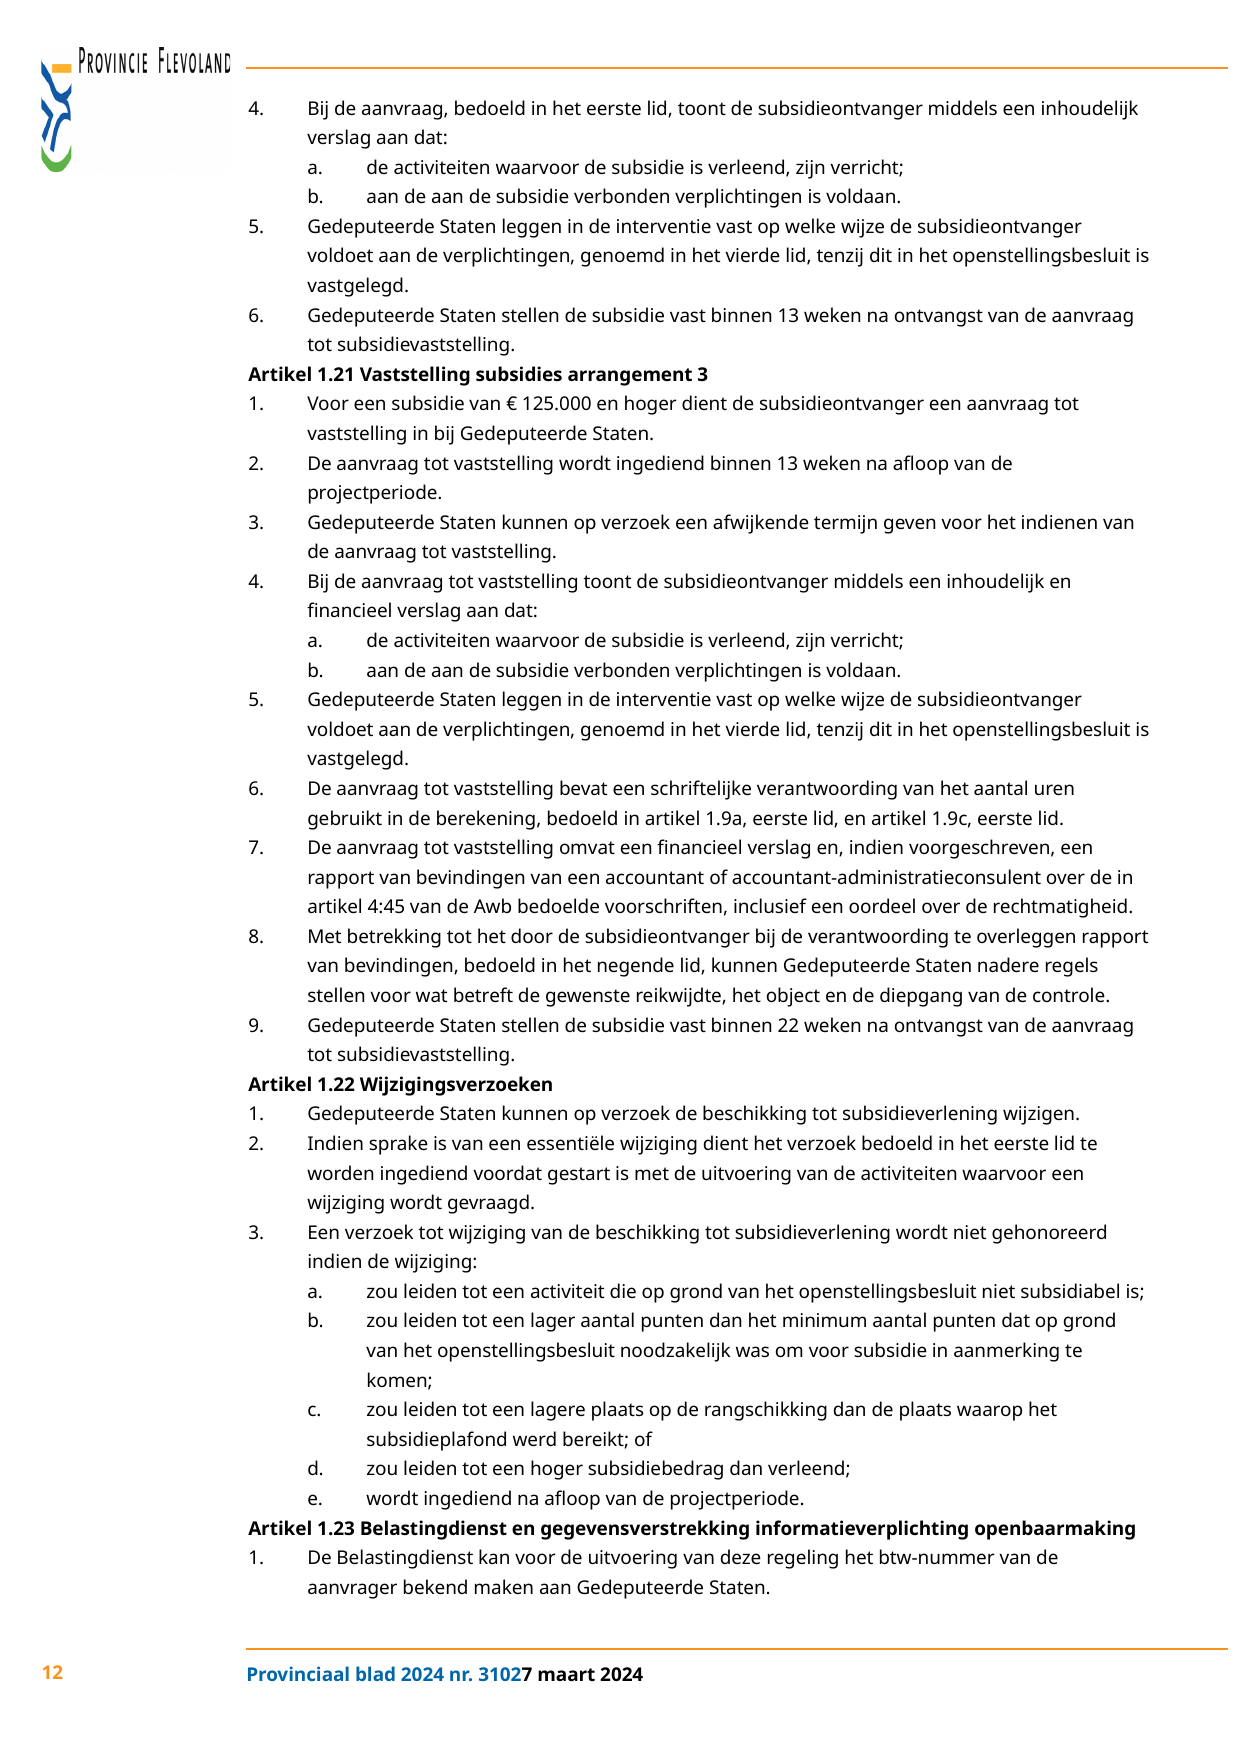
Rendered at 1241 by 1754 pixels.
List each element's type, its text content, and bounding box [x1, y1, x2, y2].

picture [41, 47, 231, 172]
list Gedeputeerde Staten kunnen op verzoek de beschikking tot subsidieverlening wijzigen. [248, 1101, 1152, 1126]
list De aanvraag tot vaststelling bevat een schriftelijke verantwoording van het aantal uren gebruikt in de berekening, bedoeld in artikel 1.9a, eerste lid, en artikel 1.9c, eerste lid. [248, 775, 1152, 831]
list Bij de aanvraag, bedoeld in het eerste lid, toont de subsidieontvanger middels een inhoudelijk verslag aan dat: [248, 95, 1152, 150]
list Een verzoek tot wijziging van de beschikking tot subsidieverlening wordt niet gehonoreerd indien de wijziging: [248, 1219, 1152, 1274]
list Gedeputeerde Staten stellen de subsidie vast binnen 22 weken na ontvangst van de aanvraag tot subsidievaststelling. [248, 1012, 1152, 1067]
list Gedeputeerde Staten leggen in de interventie vast op welke wijze de subsidieontvanger voldoet aan de verplichtingen, genoemd in het vierde lid, tenzij dit in het openstellingsbesluit is vastgelegd. [248, 213, 1152, 298]
list Gedeputeerde Staten kunnen op verzoek een afwijkende termijn geven voor het indienen van de aanvraag tot vaststelling. [248, 509, 1152, 564]
list De aanvraag tot vaststelling omvat een financieel verslag en, indien voorgeschreven, een rapport van bevindingen van een accountant of accountant-administratieconsulent over de in artikel 4:45 van de Awb bedoelde voorschriften, inclusief een oordeel over de rechtmatigheid. [248, 834, 1152, 919]
list de activiteiten waarvoor de subsidie is verleend, zijn verricht; [307, 154, 1152, 180]
list de activiteiten waarvoor de subsidie is verleend, zijn verricht; [307, 627, 1152, 653]
list zou leiden tot een activiteit die op grond van het openstellingsbesluit niet subsidiabel is; [307, 1278, 1152, 1304]
list zou leiden tot een lagere plaats op de rangschikking dan de plaats waarop het subsidieplafond werd bereikt; of [307, 1396, 1152, 1452]
text Artikel 1.22 Wijzigingsverzoeken [248, 1071, 1152, 1097]
list aan de aan de subsidie verbonden verplichtingen is voldaan. [307, 183, 1152, 209]
text Artikel 1.21 Vaststelling subsidies arrangement 3 [248, 361, 1152, 387]
list wordt ingediend na afloop van de projectperiode. [307, 1485, 1152, 1511]
text Artikel 1.23 Belastingdienst en gegevensverstrekking informatieverplichting openbaarmaking [248, 1515, 1152, 1541]
list Voor een subsidie van € 125.000 en hoger dient de subsidieontvanger een aanvraag tot vaststelling in bij Gedeputeerde Staten. [248, 391, 1152, 446]
list Gedeputeerde Staten leggen in de interventie vast op welke wijze de subsidieontvanger voldoet aan de verplichtingen, genoemd in het vierde lid, tenzij dit in het openstellingsbesluit is vastgelegd. [248, 686, 1152, 771]
list Bij de aanvraag tot vaststelling toont de subsidieontvanger middels een inhoudelijk en financieel verslag aan dat: [248, 568, 1152, 623]
list zou leiden tot een lager aantal punten dan het minimum aantal punten dat op grond van het openstellingsbesluit noodzakelijk was om voor subsidie in aanmerking te komen; [307, 1308, 1152, 1393]
list Met betrekking tot het door de subsidieontvanger bij de verantwoording te overleggen rapport van bevindingen, bedoeld in het negende lid, kunnen Gedeputeerde Staten nadere regels stellen voor wat betreft de gewenste reikwijdte, het object en de diepgang van de controle. [248, 923, 1152, 1008]
list Indien sprake is van een essentiële wijziging dient het verzoek bedoeld in het eerste lid te worden ingediend voordat gestart is met de uitvoering van de activiteiten waarvoor een wijziging wordt gevraagd. [248, 1130, 1152, 1215]
list zou leiden tot een hoger subsidiebedrag dan verleend; [307, 1456, 1152, 1481]
list De Belastingdienst kan voor de uitvoering van deze regeling het btw-nummer van de aanvrager bekend maken aan Gedeputeerde Staten. [248, 1544, 1152, 1600]
list aan de aan de subsidie verbonden verplichtingen is voldaan. [307, 657, 1152, 683]
list De aanvraag tot vaststelling wordt ingediend binnen 13 weken na afloop van de projectperiode. [248, 450, 1152, 505]
list Gedeputeerde Staten stellen de subsidie vast binnen 13 weken na ontvangst van de aanvraag tot subsidievaststelling. [248, 302, 1152, 357]
